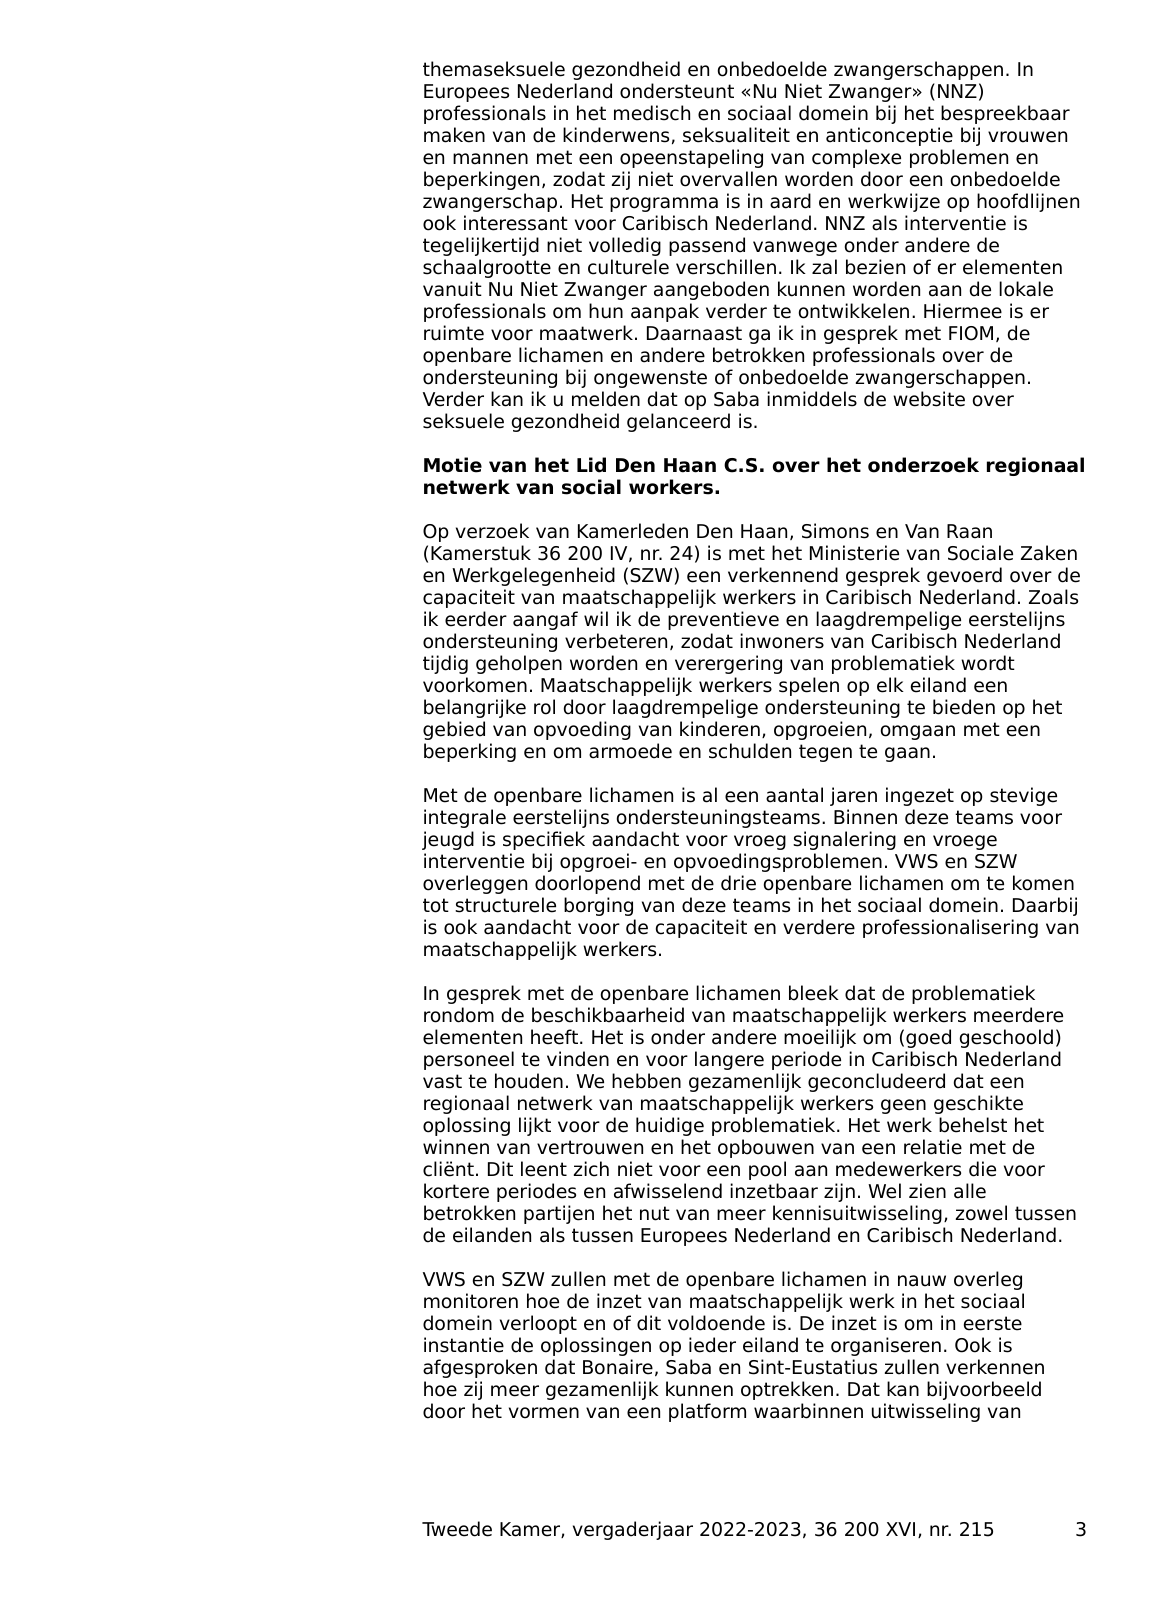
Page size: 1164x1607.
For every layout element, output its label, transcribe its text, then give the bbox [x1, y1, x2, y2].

subtitle Motie van het Lid Den Haan C.S. over het onderzoek regionaal netwerk van social workers. [422, 455, 1087, 499]
text Met de openbare lichamen is al een aantal jaren ingezet op stevige integrale eerstelijns ondersteuningsteams. Binnen deze teams voor jeugd is specifiek aandacht voor vroeg signalering en vroege interventie bij opgroei- en opvoedingsproblemen. VWS en SZW overleggen doorlopend met de drie openbare lichamen om te komen tot structurele borging van deze teams in het sociaal domein. Daarbij is ook aandacht voor de capaciteit en verdere professionalisering van maatschappelijk werkers. [422, 785, 1087, 961]
text themaseksuele gezondheid en onbedoelde zwangerschappen. In Europees Nederland ondersteunt «Nu Niet Zwanger» (NNZ) professionals in het medisch en sociaal domein bij het bespreekbaar maken van de kinderwens, seksualiteit en anticonceptie bij vrouwen en mannen met een opeenstapeling van complexe problemen en beperkingen, zodat zij niet overvallen worden door een onbedoelde zwangerschap. Het programma is in aard en werkwijze op hoofdlijnen ook interessant voor Caribisch Nederland. NNZ als interventie is tegelijkertijd niet volledig passend vanwege onder andere de schaalgrootte en culturele verschillen. Ik zal bezien of er elementen vanuit Nu Niet Zwanger aangeboden kunnen worden aan de lokale professionals om hun aanpak verder te ontwikkelen. Hiermee is er ruimte voor maatwerk. Daarnaast ga ik in gesprek met FIOM, de openbare lichamen en andere betrokken professionals over de ondersteuning bij ongewenste of onbedoelde zwangerschappen. Verder kan ik u melden dat op Saba inmiddels de website over seksuele gezondheid gelanceerd is. [422, 59, 1087, 433]
text VWS en SZW zullen met de openbare lichamen in nauw overleg monitoren hoe de inzet van maatschappelijk werk in het sociaal domein verloopt en of dit voldoende is. De inzet is om in eerste instantie de oplossingen op ieder eiland te organiseren. Ook is afgesproken dat Bonaire, Saba en Sint-Eustatius zullen verkennen hoe zij meer gezamenlijk kunnen optrekken. Dat kan bijvoorbeeld door het vormen van een platform waarbinnen uitwisseling van [422, 1269, 1087, 1423]
text Op verzoek van Kamerleden Den Haan, Simons en Van Raan (Kamerstuk 36 200 IV, nr. 24) is met het Ministerie van Sociale Zaken en Werkgelegenheid (SZW) een verkennend gesprek gevoerd over de capaciteit van maatschappelijk werkers in Caribisch Nederland. Zoals ik eerder aangaf wil ik de preventieve en laagdrempelige eerstelijns ondersteuning verbeteren, zodat inwoners van Caribisch Nederland tijdig geholpen worden en verergering van problematiek wordt voorkomen. Maatschappelijk werkers spelen op elk eiland een belangrijke rol door laagdrempelige ondersteuning te bieden op het gebied van opvoeding van kinderen, opgroeien, omgaan met een beperking en om armoede en schulden tegen te gaan. [422, 521, 1087, 763]
text In gesprek met de openbare lichamen bleek dat de problematiek rondom de beschikbaarheid van maatschappelijk werkers meerdere elementen heeft. Het is onder andere moeilijk om (goed geschoold) personeel te vinden en voor langere periode in Caribisch Nederland vast te houden. We hebben gezamenlijk geconcludeerd dat een regionaal netwerk van maatschappelijk werkers geen geschikte oplossing lijkt voor de huidige problematiek. Het werk behelst het winnen van vertrouwen en het opbouwen van een relatie met de cliënt. Dit leent zich niet voor een pool aan medewerkers die voor kortere periodes en afwisselend inzetbaar zijn. Wel zien alle betrokken partijen het nut van meer kennisuitwisseling, zowel tussen de eilanden als tussen Europees Nederland en Caribisch Nederland. [422, 983, 1087, 1247]
